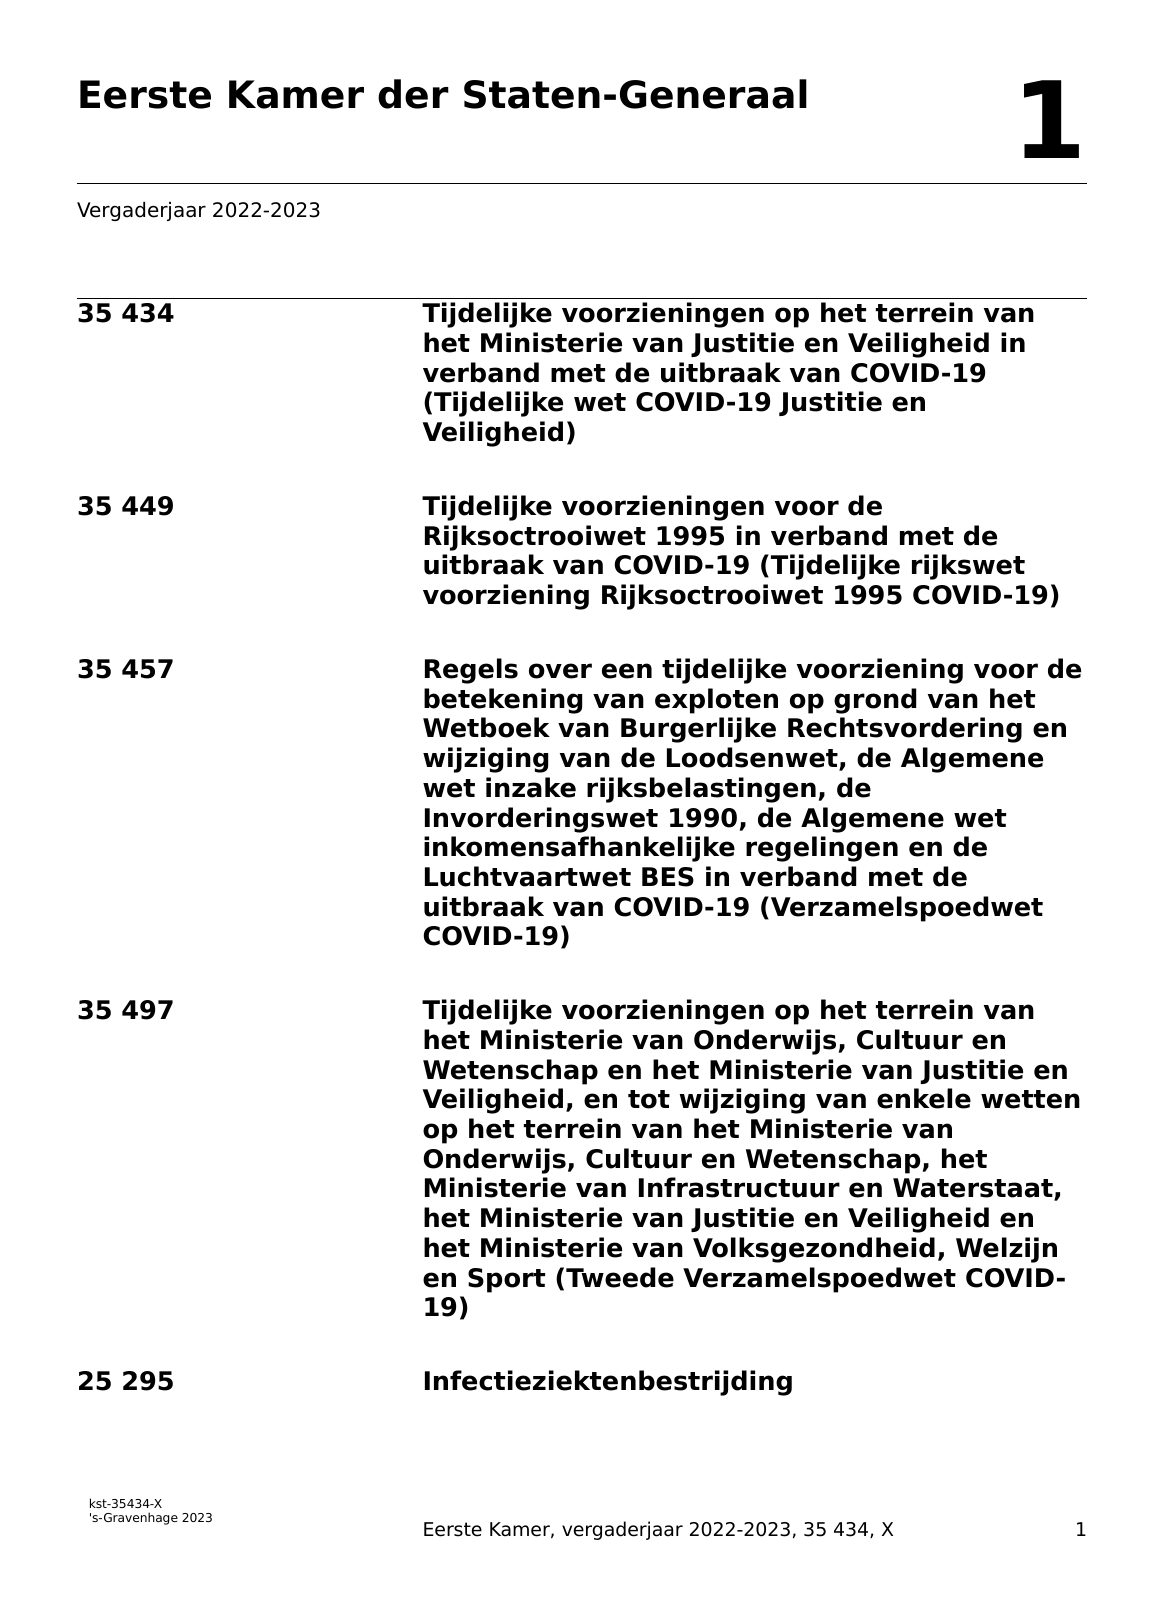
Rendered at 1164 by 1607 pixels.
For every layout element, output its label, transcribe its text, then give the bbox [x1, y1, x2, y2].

text kst-35434-X [88, 1497, 323, 1511]
subtitle 35 497 Tijdelijke voorzieningen op het terrein van het Ministerie van Onderwijs, Cultuur en Wetenschap en het Ministerie van Justitie en Veiligheid, en tot wijziging van enkele wetten op het terrein van het Ministerie van Onderwijs, Cultuur en Wetenschap, het Ministerie van Infrastructuur en Waterstaat, het Ministerie van Justitie en Veiligheid en het Ministerie van Volksgezondheid, Welzijn en Sport (Tweede Verzamelspoedwet COVID-19) [77, 996, 1087, 1323]
subtitle 25 295 Infectieziektenbestrijding [77, 1367, 1087, 1397]
table_cell Vergaderjaar 2022-2023 [77, 184, 1087, 298]
subtitle 35 457 Regels over een tijdelijke voorziening voor de betekening van exploten op grond van het Wetboek van Burgerlijke Rechtsvordering en wijziging van de Loodsenwet, de Algemene wet inzake rijksbelastingen, de Invorderingswet 1990, de Algemene wet inkomensafhankelijke regelingen en de Luchtvaartwet BES in verband met de uitbraak van COVID-19 (Verzamelspoedwet COVID-19) [77, 655, 1087, 952]
subtitle 35 434 Tijdelijke voorzieningen op het terrein van het Ministerie van Justitie en Veiligheid in verband met de uitbraak van COVID-19 (Tijdelijke wet COVID-19 Justitie en Veiligheid) [77, 299, 1087, 447]
text 's-Gravenhage 2023 [88, 1511, 323, 1525]
subtitle 35 449 Tijdelijke voorzieningen voor de Rijksoctrooiwet 1995 in verband met de uitbraak van COVID-19 (Tijdelijke rijkswet voorziening Rijksoctrooiwet 1995 COVID-19) [77, 492, 1087, 611]
table_header 1 [886, 59, 1087, 183]
table_header Eerste Kamer der Staten-Generaal [77, 59, 886, 183]
